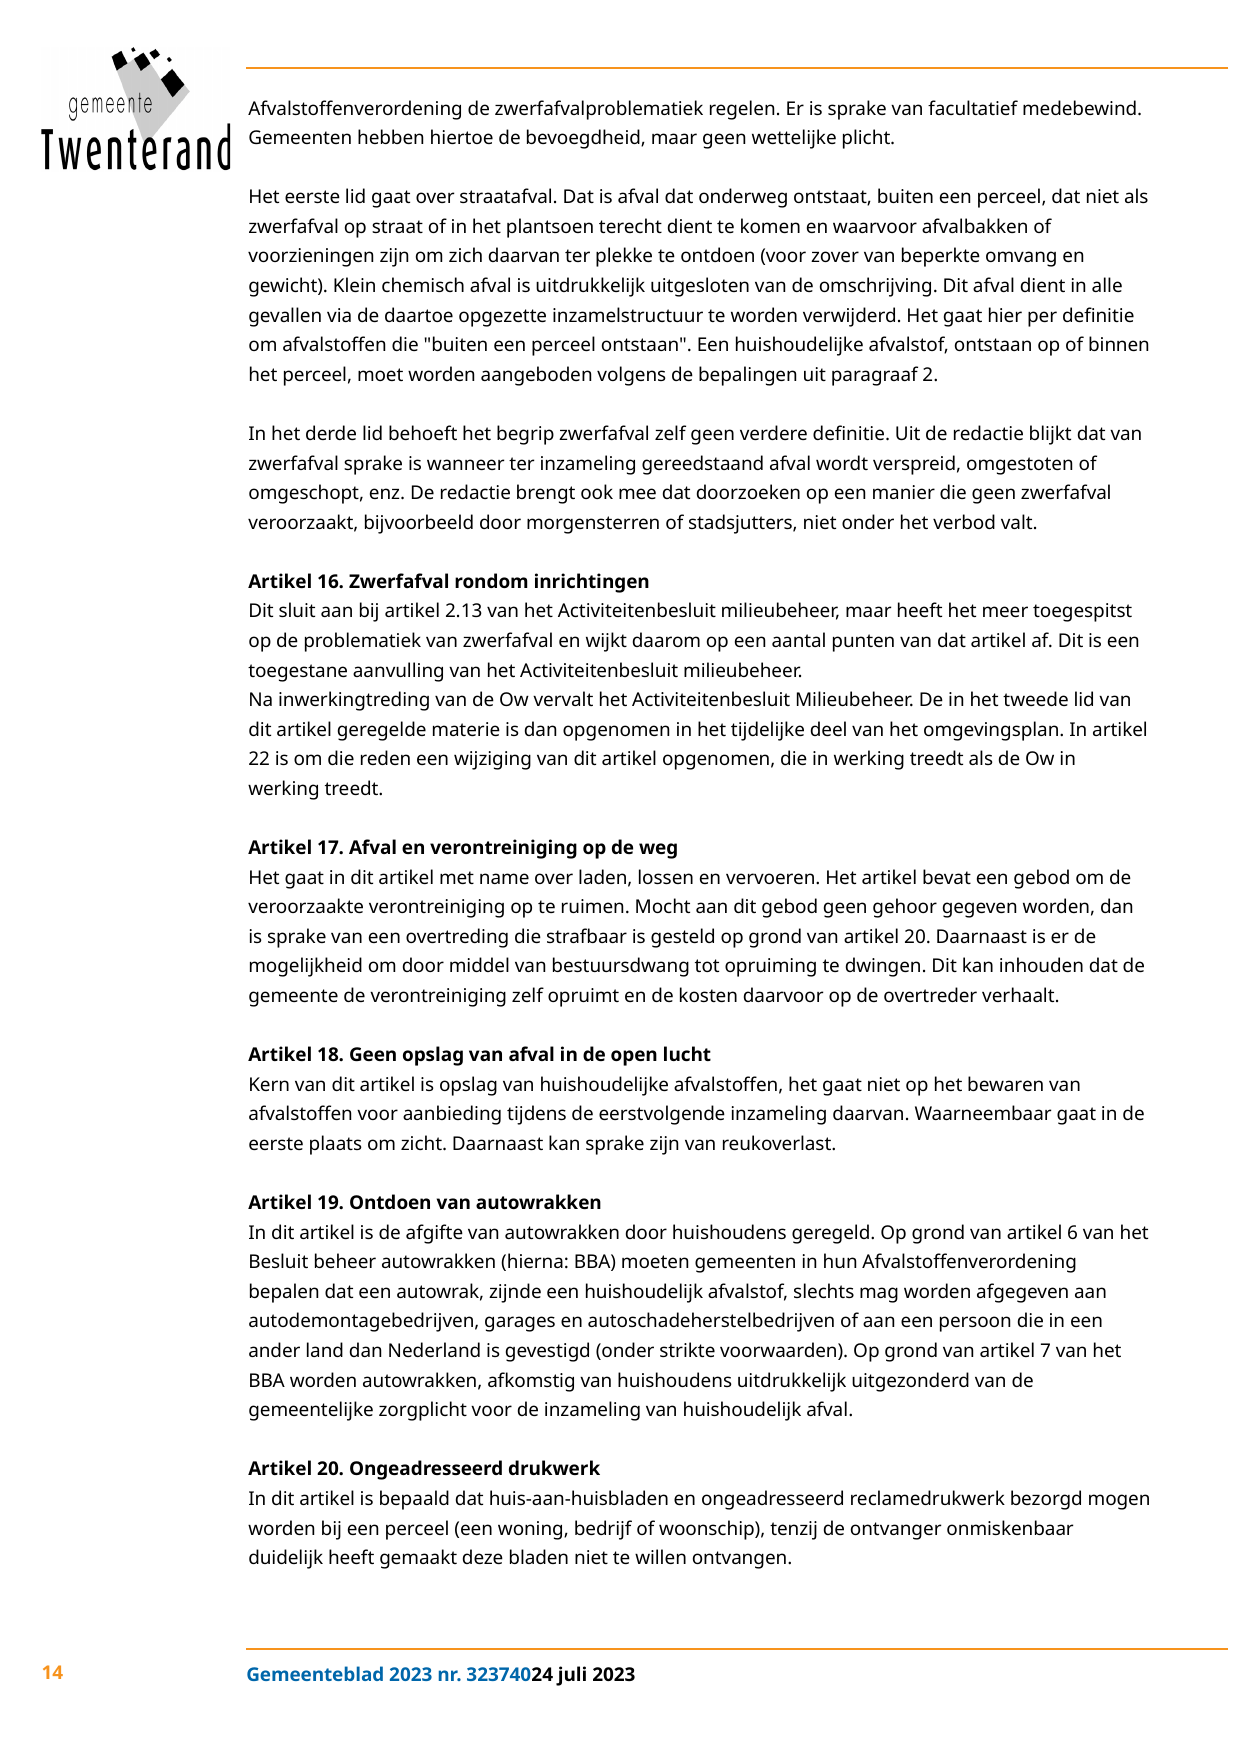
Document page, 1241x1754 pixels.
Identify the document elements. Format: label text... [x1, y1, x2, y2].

text In dit artikel is de afgifte van autowrakken door huishoudens geregeld. Op grond van artikel 6 van het Besluit beheer autowrakken (hierna: BBA) moeten gemeenten in hun Afvalstoffenverordening bepalen dat een autowrak, zijnde een huishoudelijk afvalstof, slechts mag worden afgegeven aan autodemontagebedrijven, garages en autoschadeherstelbedrijven of aan een persoon die in een ander land dan Nederland is gevestigd (onder strikte voorwaarden). Op grond van artikel 7 van het BBA worden autowrakken, afkomstig van huishoudens uitdrukkelijk uitgezonderd van de gemeentelijke zorgplicht voor de inzameling van huishoudelijk afval. [248, 1219, 1152, 1422]
text In het derde lid behoeft het begrip zwerfafval zelf geen verdere definitie. Uit de redactie blijkt dat van zwerfafval sprake is wanneer ter inzameling gereedstaand afval wordt verspreid, omgestoten of omgeschopt, enz. De redactie brengt ook mee dat doorzoeken op een manier die geen zwerfafval veroorzaakt, bijvoorbeeld door morgensterren of stadsjutters, niet onder het verbod valt. [248, 420, 1152, 535]
text In dit artikel is bepaald dat huis-aan-huisbladen en ongeadresseerd reclamedrukwerk bezorgd mogen worden bij een perceel (een woning, bedrijf of woonschip), tenzij de ontvanger onmiskenbaar duidelijk heeft gemaakt deze bladen niet te willen ontvangen. [248, 1485, 1152, 1570]
picture [41, 47, 231, 172]
text Artikel 18. Geen opslag van afval in de open lucht [248, 1041, 1152, 1067]
text Na inwerkingtreding van de Ow vervalt het Activiteitenbesluit Milieubeheer. De in het tweede lid van dit artikel geregelde materie is dan opgenomen in het tijdelijke deel van het omgevingsplan. In artikel 22 is om die reden een wijziging van dit artikel opgenomen, die in werking treedt als de Ow in werking treedt. [248, 686, 1152, 801]
text Kern van dit artikel is opslag van huishoudelijke afvalstoffen, het gaat niet op het bewaren van afvalstoffen voor aanbieding tijdens de eerstvolgende inzameling daarvan. Waarneembaar gaat in de eerste plaats om zicht. Daarnaast kan sprake zijn van reukoverlast. [248, 1071, 1152, 1156]
text Afvalstoffenverordening de zwerfafvalproblematiek regelen. Er is sprake van facultatief medebewind. Gemeenten hebben hiertoe de bevoegdheid, maar geen wettelijke plicht. [248, 95, 1152, 150]
text Artikel 19. Ontdoen van autowrakken [248, 1189, 1152, 1215]
text Artikel 17. Afval en verontreiniging op de weg [248, 834, 1152, 860]
text Artikel 16. Zwerfafval rondom inrichtingen [248, 568, 1152, 594]
text Het gaat in dit artikel met name over laden, lossen en vervoeren. Het artikel bevat een gebod om de veroorzaakte verontreiniging op te ruimen. Mocht aan dit gebod geen gehoor gegeven worden, dan is sprake van een overtreding die strafbaar is gesteld op grond van artikel 20. Daarnaast is er de mogelijkheid om door middel van bestuursdwang tot opruiming te dwingen. Dit kan inhouden dat de gemeente de verontreiniging zelf opruimt en de kosten daarvoor op de overtreder verhaalt. [248, 864, 1152, 1008]
text Het eerste lid gaat over straatafval. Dat is afval dat onderweg ontstaat, buiten een perceel, dat niet als zwerfafval op straat of in het plantsoen terecht dient te komen en waarvoor afvalbakken of voorzieningen zijn om zich daarvan ter plekke te ontdoen (voor zover van beperkte omvang en gewicht). Klein chemisch afval is uitdrukkelijk uitgesloten van de omschrijving. Dit afval dient in alle gevallen via de daartoe opgezette inzamelstructuur te worden verwijderd. Het gaat hier per definitie om afvalstoffen die "buiten een perceel ontstaan". Een huishoudelijke afvalstof, ontstaan op of binnen het perceel, moet worden aangeboden volgens de bepalingen uit paragraaf 2. [248, 183, 1152, 387]
text Artikel 20. Ongeadresseerd drukwerk [248, 1456, 1152, 1481]
text Dit sluit aan bij artikel 2.13 van het Activiteitenbesluit milieubeheer, maar heeft het meer toegespitst op de problematiek van zwerfafval en wijkt daarom op een aantal punten van dat artikel af. Dit is een toegestane aanvulling van het Activiteitenbesluit milieubeheer. [248, 598, 1152, 683]
